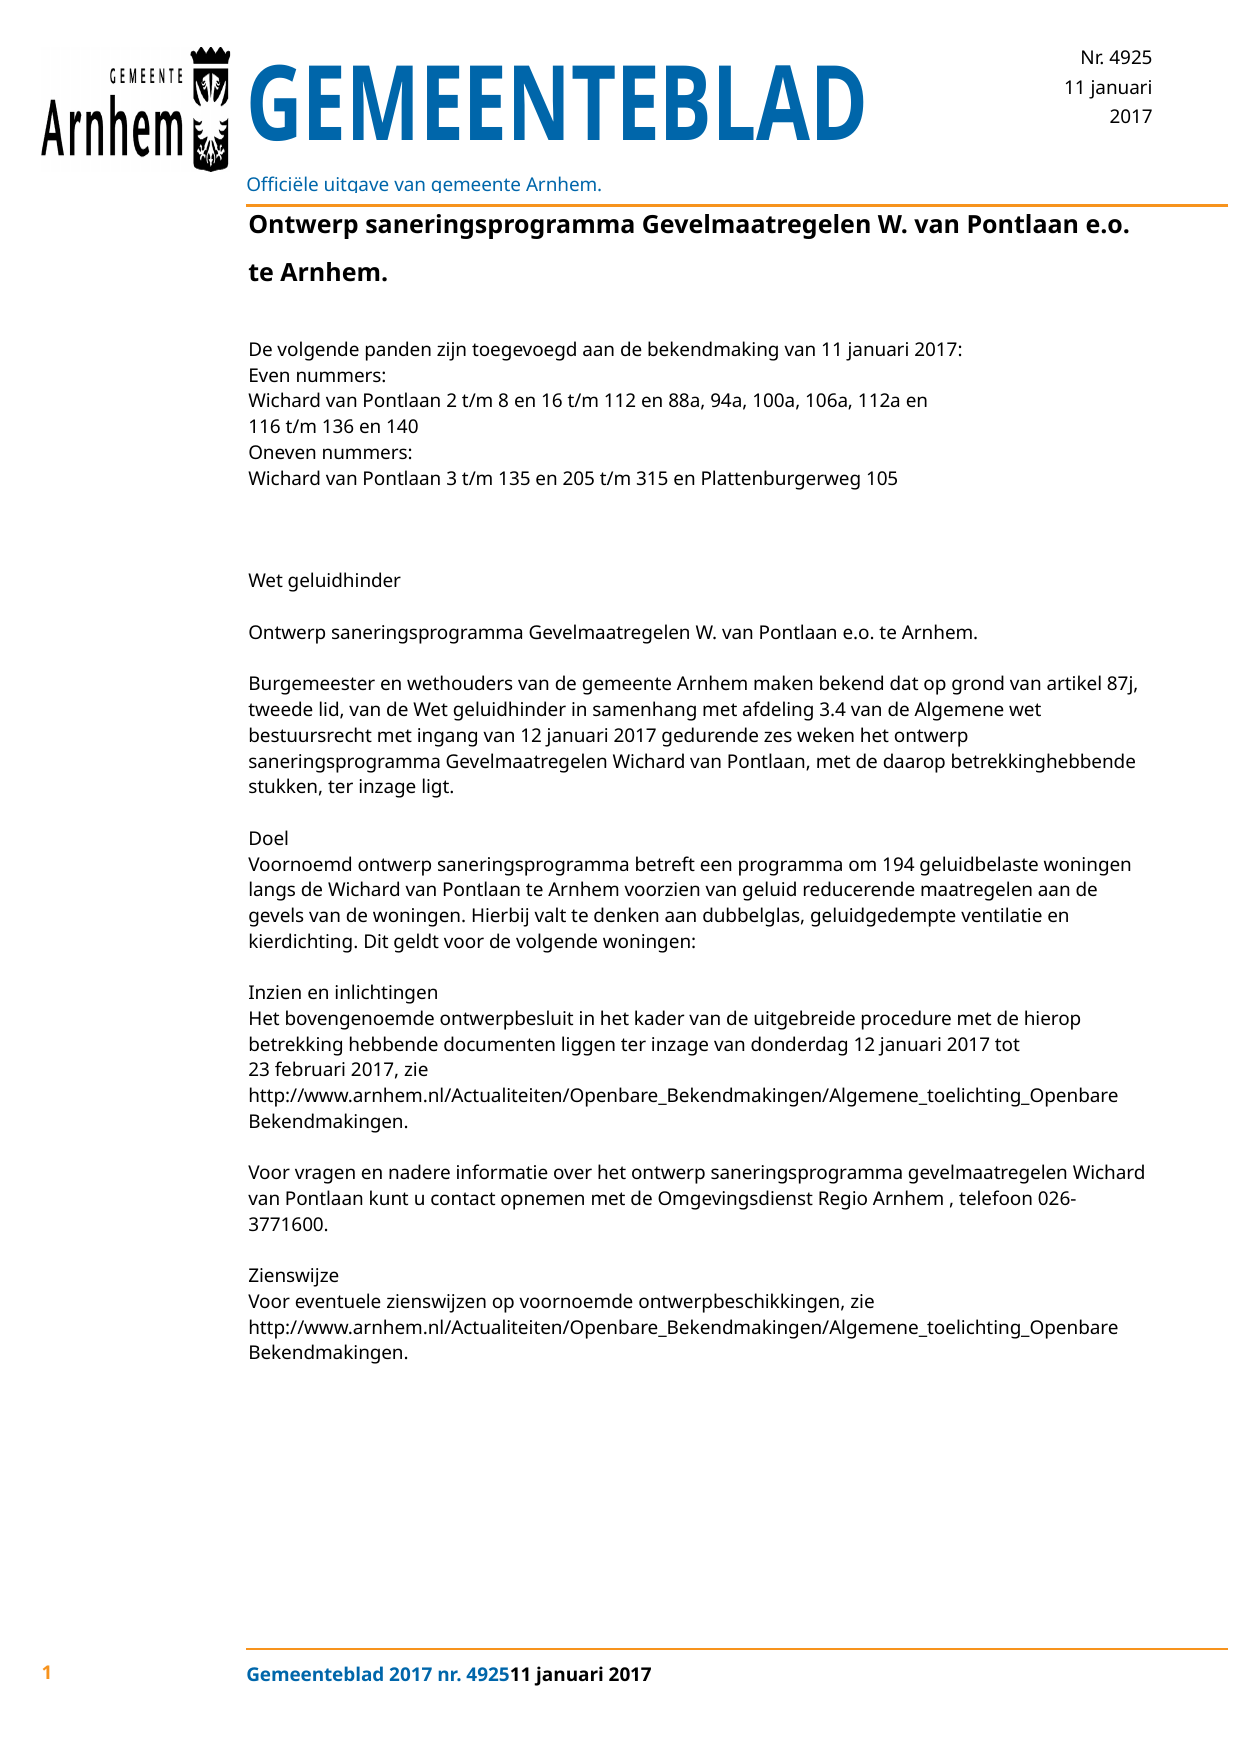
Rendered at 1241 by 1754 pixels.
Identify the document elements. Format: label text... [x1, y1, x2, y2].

text De volgende panden zijn toegevoegd aan de bekendmaking van 11 januari 2017: [248, 336, 1152, 362]
text Wet geluidhinder [248, 568, 1152, 593]
text 116 t/m 136 en 140 [248, 413, 1152, 439]
text Voor eventuele zienswijzen op voornoemde ontwerpbeschikkingen, zie http://www.arnhem.nl/Actualiteiten/Openbare_Bekendmakingen/Algemene_toelichting_Openbare Bekendmakingen. [248, 1288, 1152, 1365]
text Ontwerp saneringsprogramma Gevelmaatregelen W. van Pontlaan e.o. te Arnhem. [248, 619, 1152, 645]
text Voornoemd ontwerp saneringsprogramma betreft een programma om 194 geluidbelaste woningen langs de Wichard van Pontlaan te Arnhem voorzien van geluid reducerende maatregelen aan de gevels van de woningen. Hierbij valt te denken aan dubbelglas, geluidgedempte ventilatie en kierdichting. Dit geldt voor de volgende woningen: [248, 851, 1152, 954]
text Voor vragen en nadere informatie over het ontwerp saneringsprogramma gevelmaatregelen Wichard van Pontlaan kunt u contact opnemen met de Omgevingsdienst Regio Arnhem , telefoon 026-3771600. [248, 1159, 1152, 1237]
text Inzien en inlichtingen [248, 979, 1152, 1005]
text Doel [248, 825, 1152, 851]
text Ontwerp saneringsprogramma Gevelmaatregelen W. van Pontlaan e.o. te Arnhem. [248, 207, 1152, 288]
picture [41, 47, 231, 172]
text Burgemeester en wethouders van de gemeente Arnhem maken bekend dat op grond van artikel 87j, tweede lid, van de Wet geluidhinder in samenhang met afdeling 3.4 van de Algemene wet bestuursrecht met ingang van 12 januari 2017 gedurende zes weken het ontwerp saneringsprogramma Gevelmaatregelen Wichard van Pontlaan, met de daarop betrekkinghebbende stukken, ter inzage ligt. [248, 671, 1152, 799]
text Wichard van Pontlaan 3 t/m 135 en 205 t/m 315 en Plattenburgerweg 105 [248, 465, 1152, 491]
text Wichard van Pontlaan 2 t/m 8 en 16 t/m 112 en 88a, 94a, 100a, 106a, 112a en [248, 388, 1152, 413]
text Het bovengenoemde ontwerpbesluit in het kader van de uitgebreide procedure met de hierop betrekking hebbende documenten liggen ter inzage van donderdag 12 januari 2017 tot [248, 1005, 1152, 1057]
text Zienswijze [248, 1262, 1152, 1288]
text Oneven nummers: [248, 439, 1152, 465]
text Even nummers: [248, 362, 1152, 388]
text 23 februari 2017, zie http://www.arnhem.nl/Actualiteiten/Openbare_Bekendmakingen/Algemene_toelichting_Openbare Bekendmakingen. [248, 1057, 1152, 1134]
